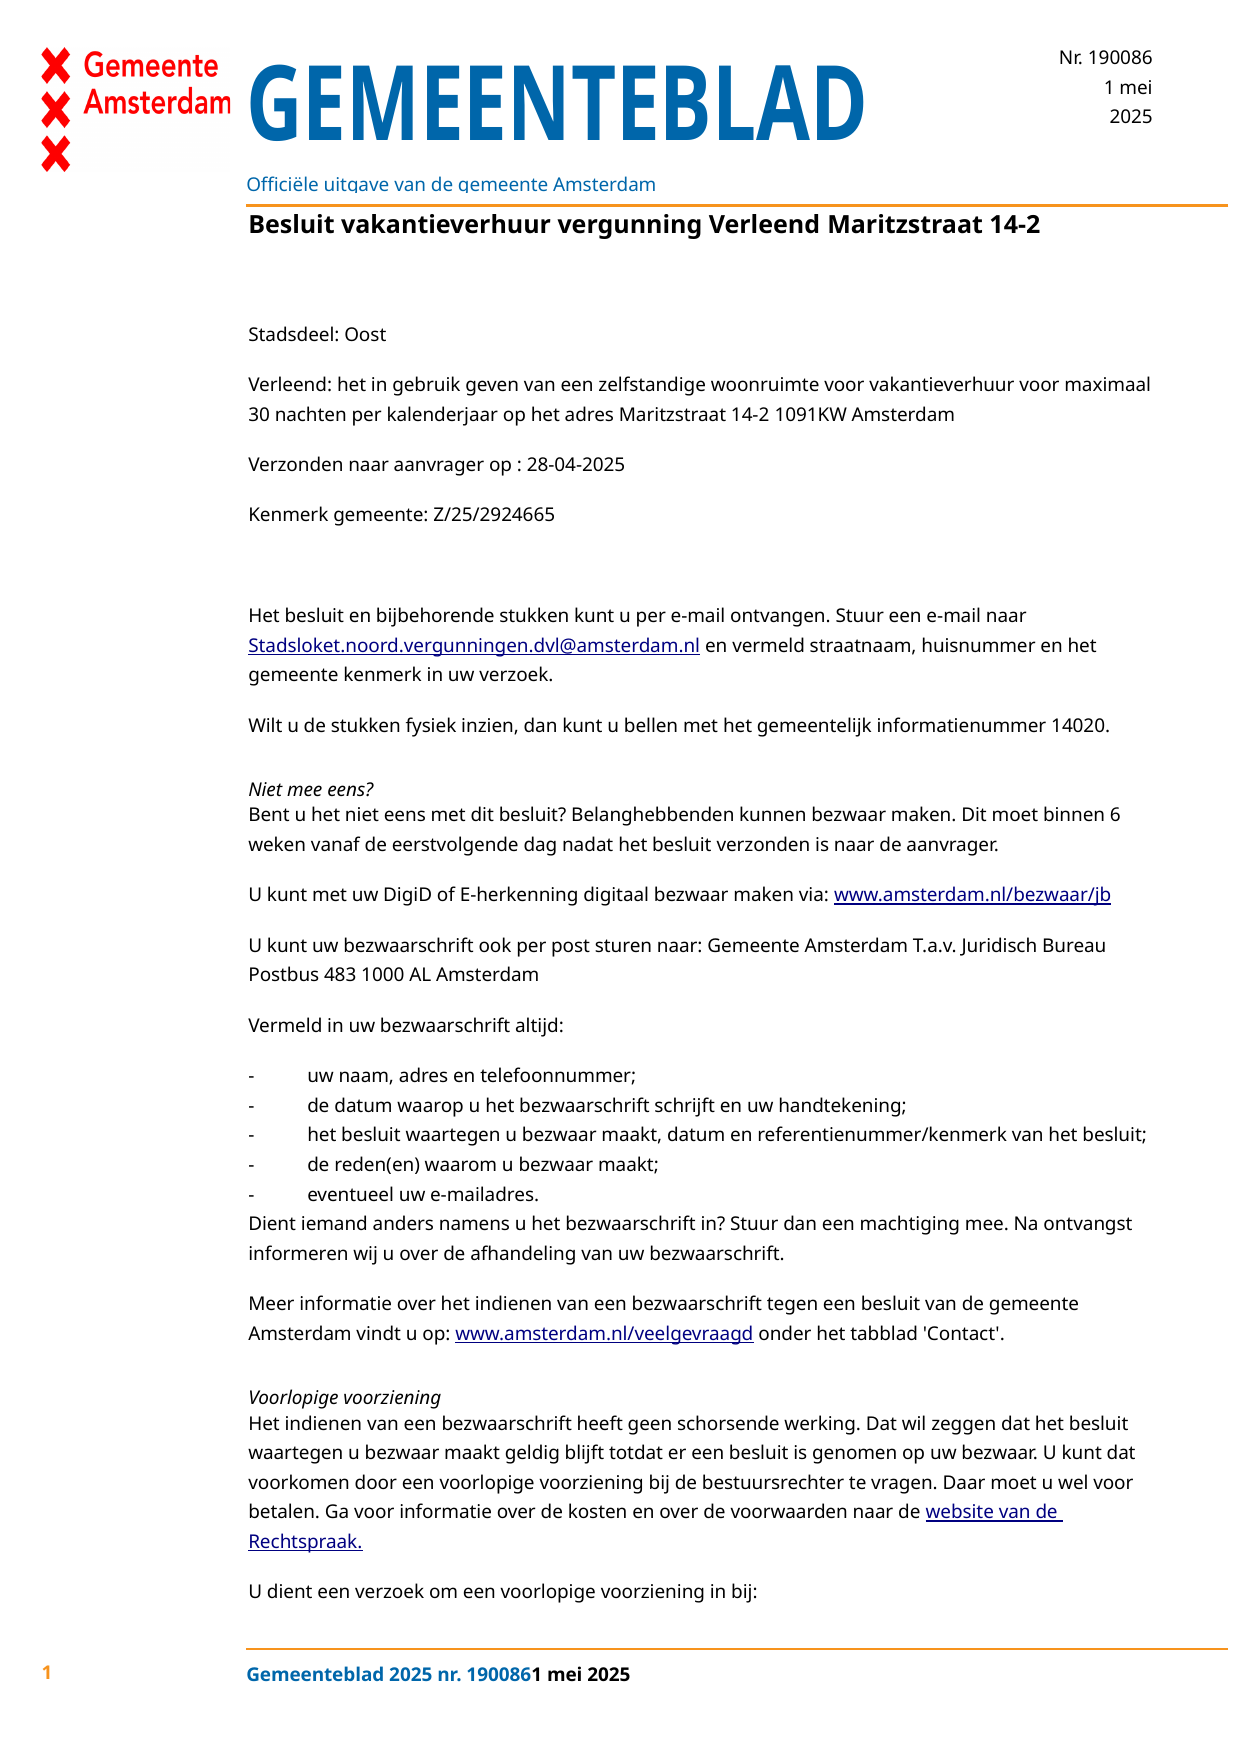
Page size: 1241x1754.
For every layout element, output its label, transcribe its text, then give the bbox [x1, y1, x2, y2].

text Dient iemand anders namens u het bezwaarschrift in? Stuur dan een machtiging mee. Na ontvangst informeren wij u over de afhandeling van uw bezwaarschrift. [248, 1210, 1152, 1266]
list eventueel uw e-mailadres. [248, 1181, 1152, 1207]
text U dient een verzoek om een voorlopige voorziening in bij: [248, 1578, 1152, 1604]
text Bent u het niet eens met dit besluit? Belanghebbenden kunnen bezwaar maken. Dit moet binnen 6 weken vanaf de eerstvolgende dag nadat het besluit verzonden is naar de aanvrager. [248, 802, 1152, 857]
text U kunt met uw DigiD of E-herkenning digitaal bezwaar maken via: www.amsterdam.nl/bezwaar/jb [248, 882, 1152, 907]
list uw naam, adres en telefoonnummer; [248, 1062, 1152, 1088]
text Wilt u de stukken fysiek inzien, dan kunt u bellen met het gemeentelijk informatienummer 14020. [248, 712, 1152, 738]
text Het indienen van een bezwaarschrift heeft geen schorsende werking. Dat wil zeggen dat het besluit waartegen u bezwaar maakt geldig blijft totdat er een besluit is genomen op uw bezwaar. U kunt dat voorkomen door een voorlopige voorziening bij de bestuursrechter te vragen. Daar moet u wel voor betalen. Ga voor informatie over de kosten en over de voorwaarden naar de website van de Rechtspraak. [248, 1410, 1152, 1554]
text Verzonden naar aanvrager op : 28-04-2025 [248, 451, 1152, 477]
text Voorlopige voorziening [248, 1384, 1152, 1410]
text Kenmerk gemeente: Z/25/2924665 [248, 502, 1152, 527]
text U kunt uw bezwaarschrift ook per post sturen naar: Gemeente Amsterdam T.a.v. Juridisch Bureau Postbus 483 1000 AL Amsterdam [248, 932, 1152, 987]
text Vermeld in uw bezwaarschrift altijd: [248, 1012, 1152, 1038]
text Verleend: het in gebruik geven van een zelfstandige woonruimte voor vakantieverhuur voor maximaal 30 nachten per kalenderjaar op het adres Maritzstraat 14-2 1091KW Amsterdam [248, 371, 1152, 426]
list de reden(en) waarom u bezwaar maakt; [248, 1151, 1152, 1177]
text Besluit vakantieverhuur vergunning Verleend Maritzstraat 14-2 [248, 207, 1152, 241]
text Meer informatie over het indienen van een bezwaarschrift tegen een besluit van de gemeente Amsterdam vindt u op: www.amsterdam.nl/veelgevraagd onder het tabblad 'Contact'. [248, 1290, 1152, 1346]
list het besluit waartegen u bezwaar maakt, datum en referentienummer/kenmerk van het besluit; [248, 1122, 1152, 1147]
picture [41, 47, 231, 172]
text Niet mee eens? [248, 776, 1152, 802]
text Het besluit en bijbehorende stukken kunt u per e-mail ontvangen. Stuur een e-mail naar Stadsloket.noord.vergunningen.dvl@amsterdam.nl en vermeld straatnaam, huisnummer en het gemeente kenmerk in uw verzoek. [248, 602, 1152, 687]
list de datum waarop u het bezwaarschrift schrijft en uw handtekening; [248, 1092, 1152, 1118]
text Stadsdeel: Oost [248, 321, 1152, 346]
